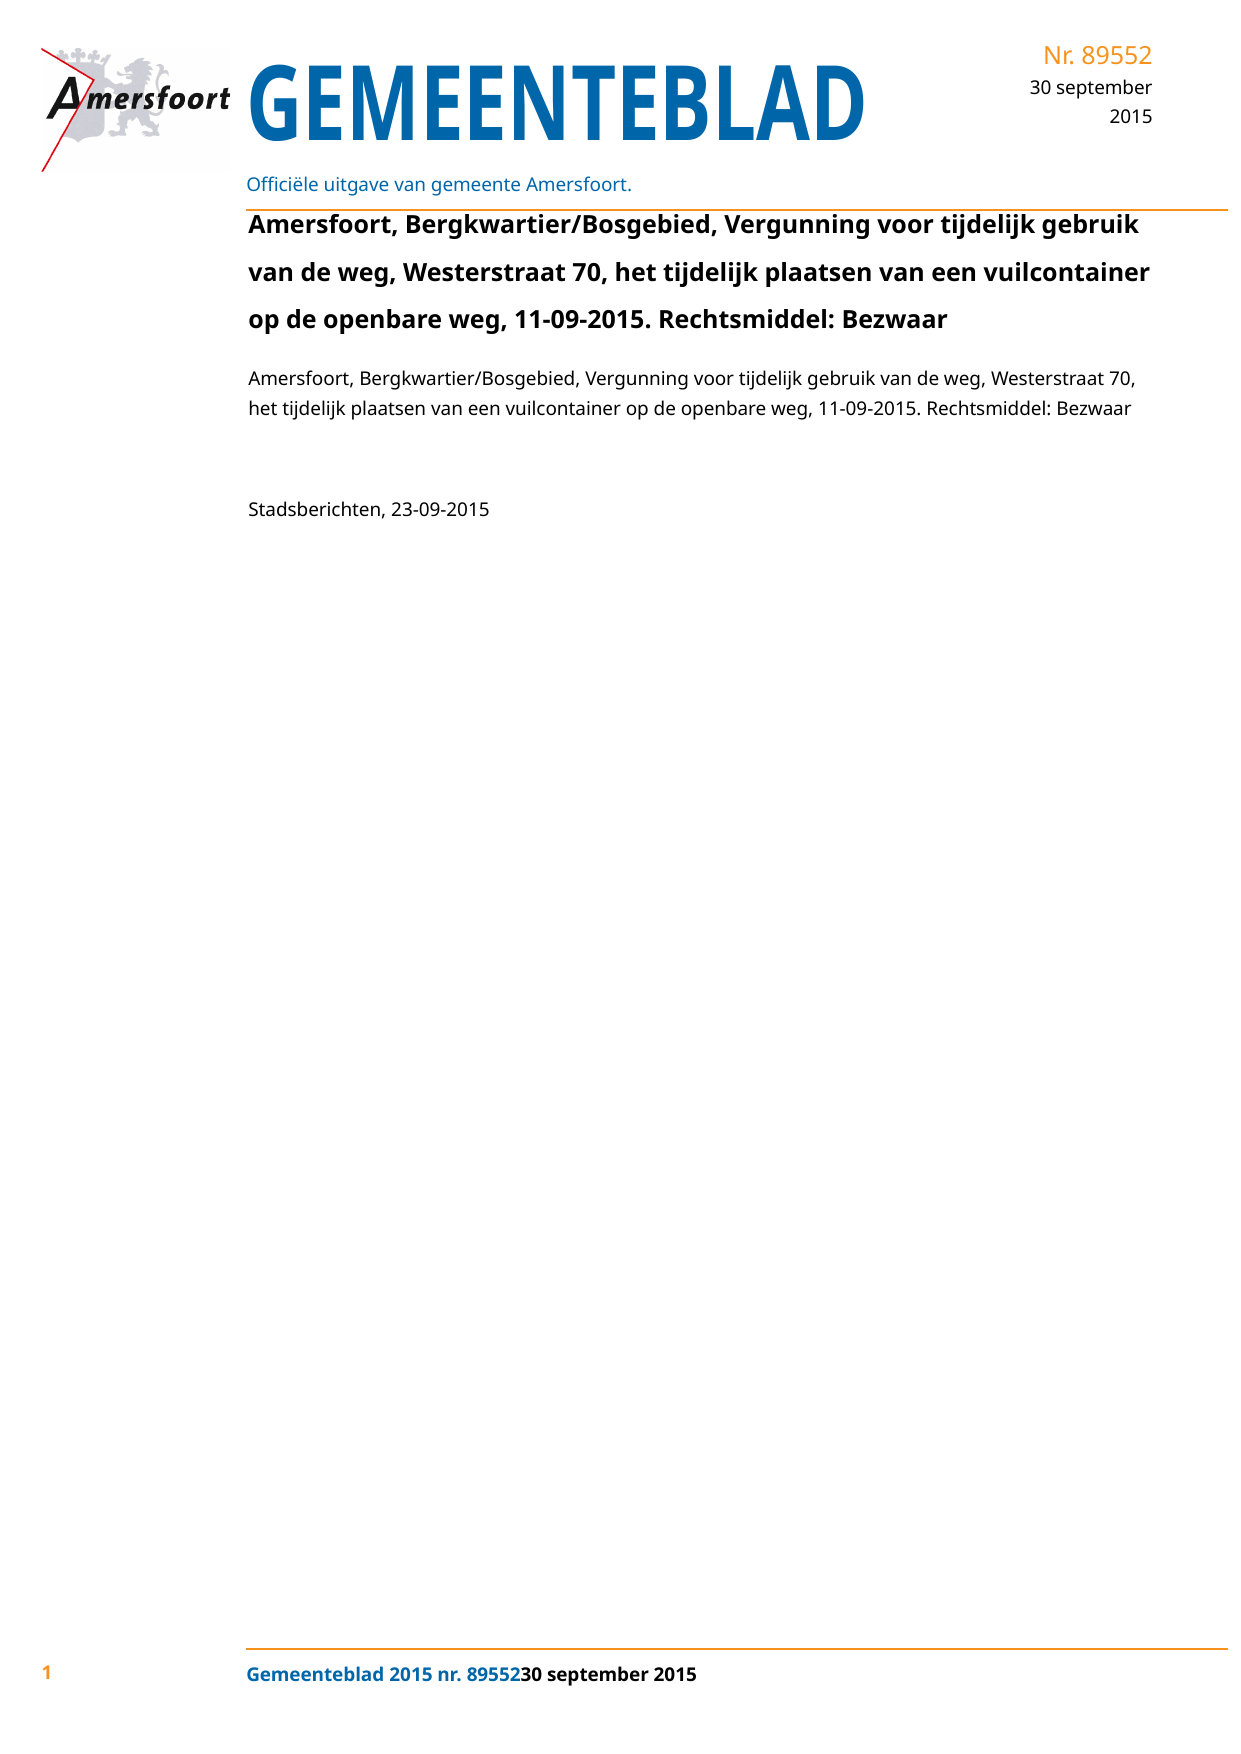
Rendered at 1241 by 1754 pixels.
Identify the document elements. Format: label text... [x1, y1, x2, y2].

text Amersfoort, Bergkwartier/Bosgebied, Vergunning voor tijdelijk gebruik van de weg, Westerstraat 70, het tijdelijk plaatsen van een vuilcontainer op de openbare weg, 11-09-2015. Rechtsmiddel: Bezwaar [248, 211, 1152, 336]
picture [41, 47, 231, 172]
text Stadsberichten, 23-09-2015 [248, 496, 1152, 522]
text Amersfoort, Bergkwartier/Bosgebied, Vergunning voor tijdelijk gebruik van de weg, Westerstraat 70, het tijdelijk plaatsen van een vuilcontainer op de openbare weg, 11-09-2015. Rechtsmiddel: Bezwaar [248, 366, 1152, 421]
